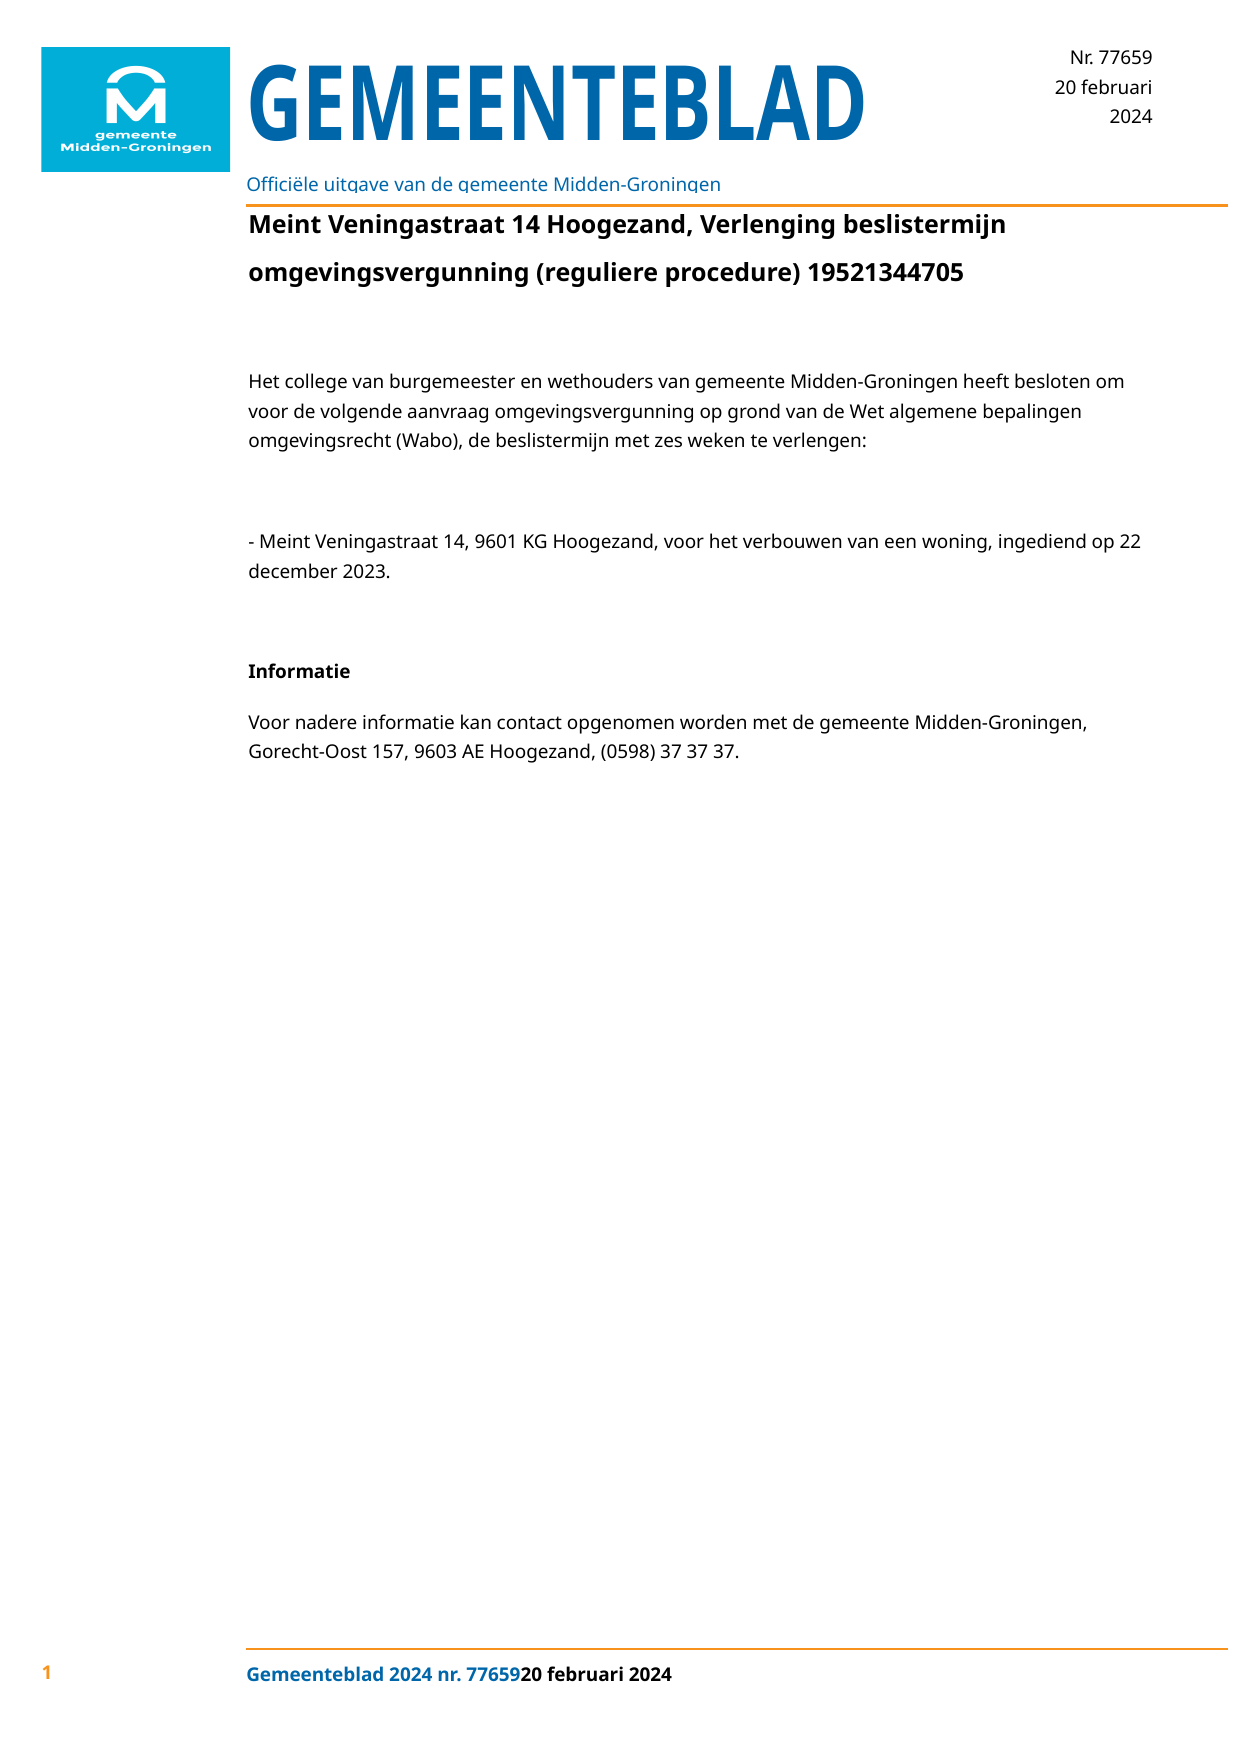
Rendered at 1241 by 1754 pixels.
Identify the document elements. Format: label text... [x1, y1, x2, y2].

picture [107, 89, 165, 122]
text Voor nadere informatie kan contact opgenomen worden met de gemeente Midden-Groningen, Gorecht-Oost 157, 9603 AE Hoogezand, (0598) 37 37 37. [248, 709, 1152, 764]
text Informatie [248, 659, 1152, 684]
picture [184, 146, 190, 153]
text Het college van burgemeester en wethouders van gemeente Midden-Groningen heeft besloten om voor de volgende aanvraag omgevingsvergunning op grond van de Wet algemene bepalingen omgevingsrecht (Wabo), de beslistermijn met zes weken te verlengen: [248, 368, 1152, 453]
picture [108, 66, 164, 82]
text - Meint Veningastraat 14, 9601 KG Hoogezand, voor het verbouwen van een woning, ingediend op 22 december 2023. [248, 528, 1152, 584]
text Meint Veningastraat 14 Hoogezand, Verlenging beslistermijn omgevingsvergunning (reguliere procedure) 19521344705 [248, 207, 1152, 288]
